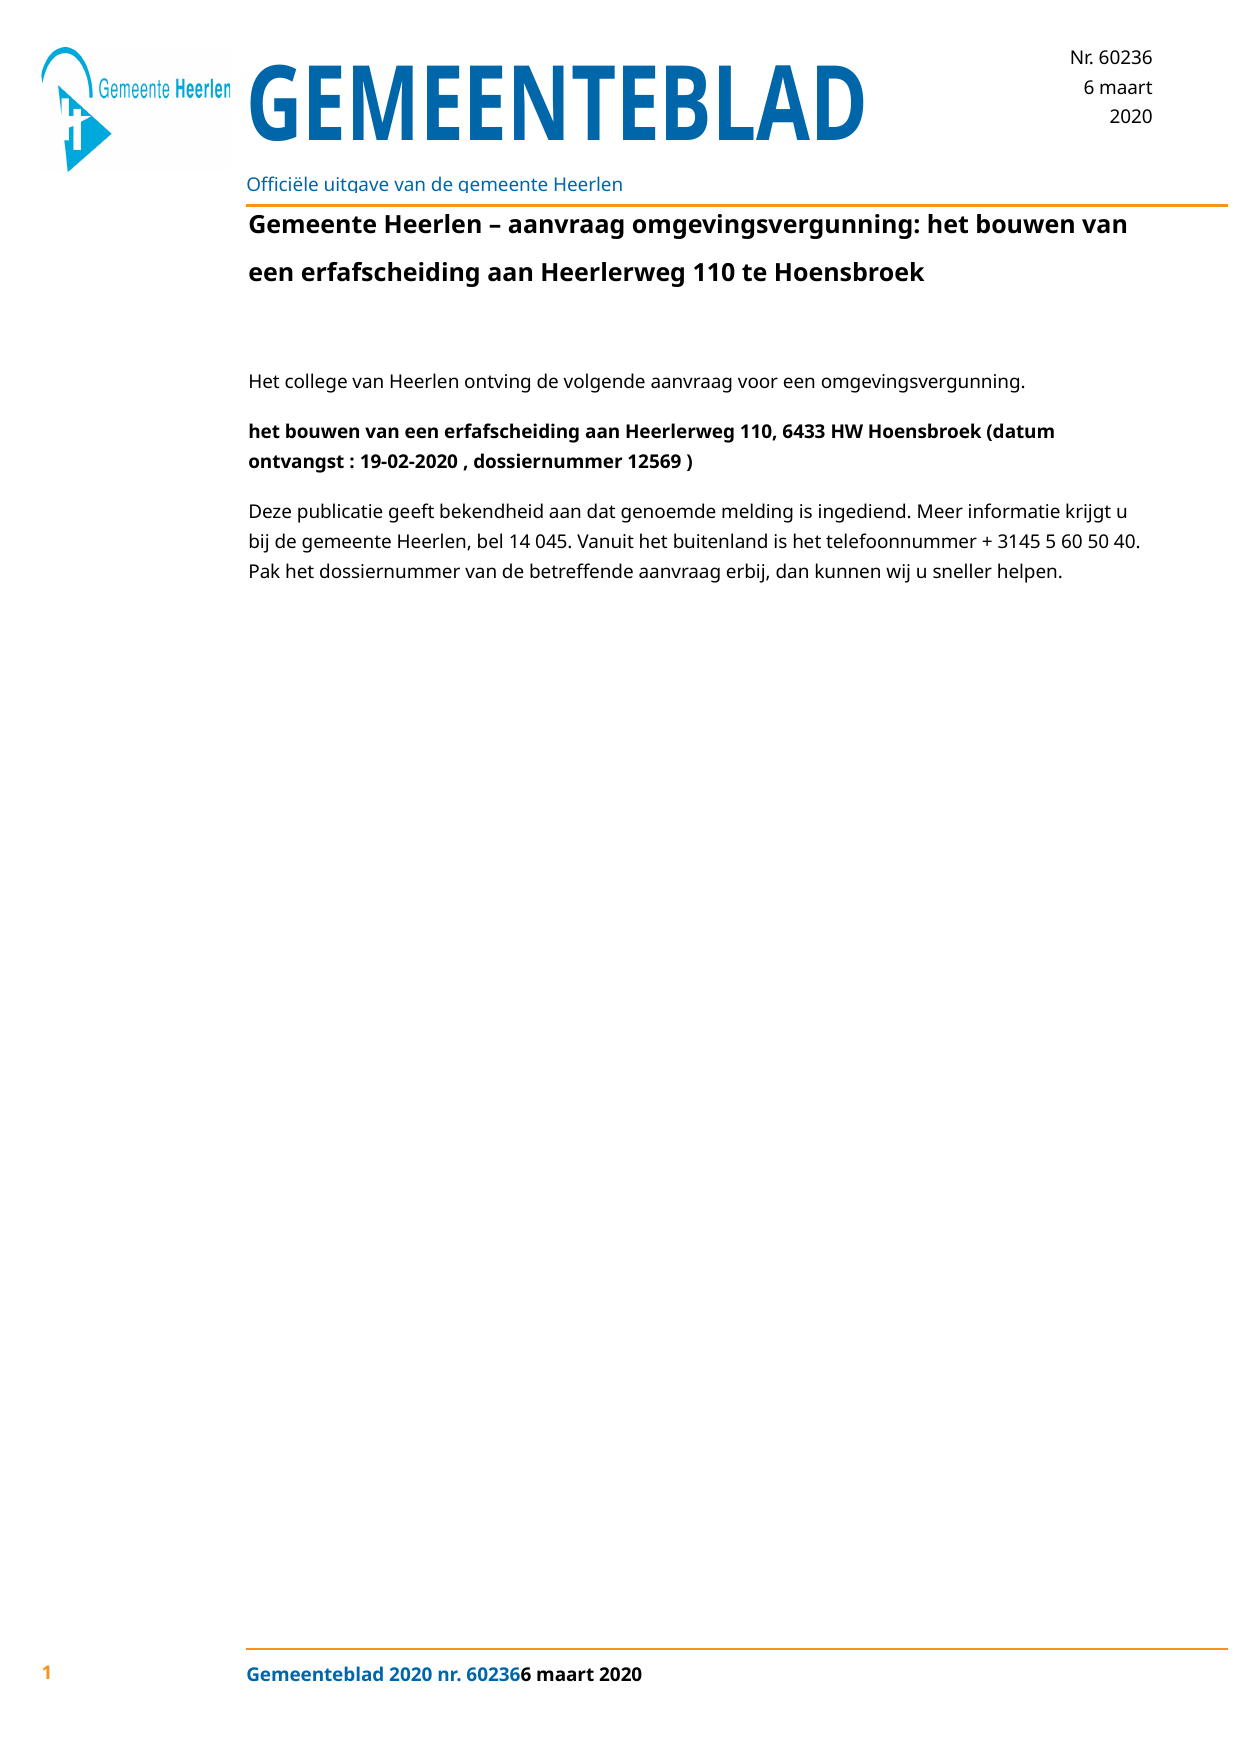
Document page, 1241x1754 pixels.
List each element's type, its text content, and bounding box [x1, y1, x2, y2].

picture [41, 47, 59, 70]
picture [41, 47, 231, 172]
text Het college van Heerlen ontving de volgende aanvraag voor een omgevingsvergunning. [248, 368, 1152, 394]
text Gemeente Heerlen – aanvraag omgevingsvergunning: het bouwen van een erfafscheiding aan Heerlerweg 110 te Hoensbroek [248, 207, 1152, 288]
text Deze publicatie geeft bekendheid aan dat genoemde melding is ingediend. Meer informatie krijgt u bij de gemeente Heerlen, bel 14 045. Vanuit het buitenland is het telefoonnummer + 3145 5 60 50 40. Pak het dossiernummer van de betreffende aanvraag erbij, dan kunnen wij u sneller helpen. [248, 499, 1152, 584]
text het bouwen van een erfafscheiding aan Heerlerweg 110, 6433 HW Hoensbroek (datum ontvangst : 19-02-2020 , dossiernummer 12569 ) [248, 419, 1152, 474]
